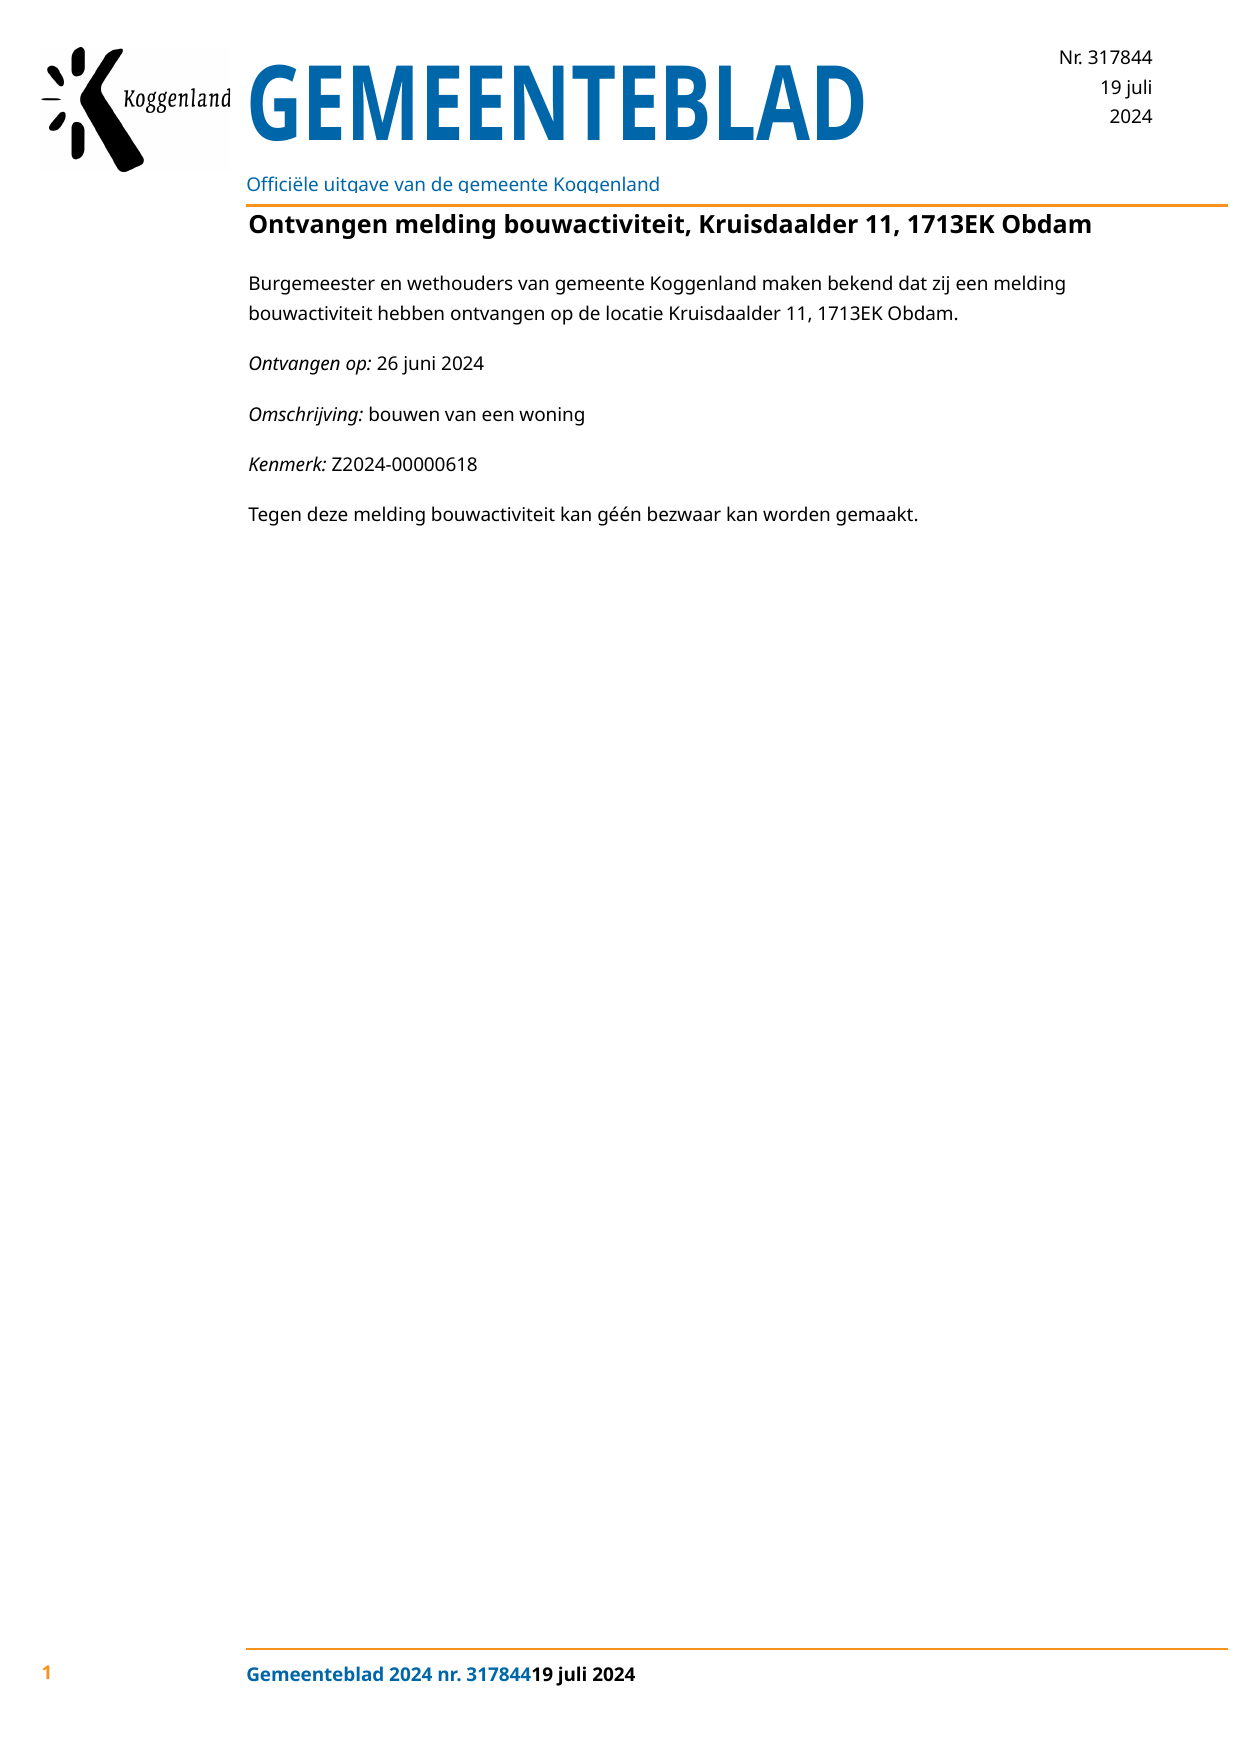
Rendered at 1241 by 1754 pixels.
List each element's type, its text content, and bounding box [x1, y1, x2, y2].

text Burgemeester en wethouders van gemeente Koggenland maken bekend dat zij een melding bouwactiviteit hebben ontvangen op de locatie Kruisdaalder 11, 1713EK Obdam. [248, 270, 1152, 326]
text Omschrijving: bouwen van een woning [248, 401, 1152, 426]
text Kenmerk: Z2024-00000618 [248, 451, 1152, 477]
picture [41, 47, 231, 172]
text Ontvangen melding bouwactiviteit, Kruisdaalder 11, 1713EK Obdam [248, 207, 1152, 241]
text Tegen deze melding bouwactiviteit kan géén bezwaar kan worden gemaakt. [248, 502, 1152, 527]
text Ontvangen op: 26 juni 2024 [248, 350, 1152, 376]
